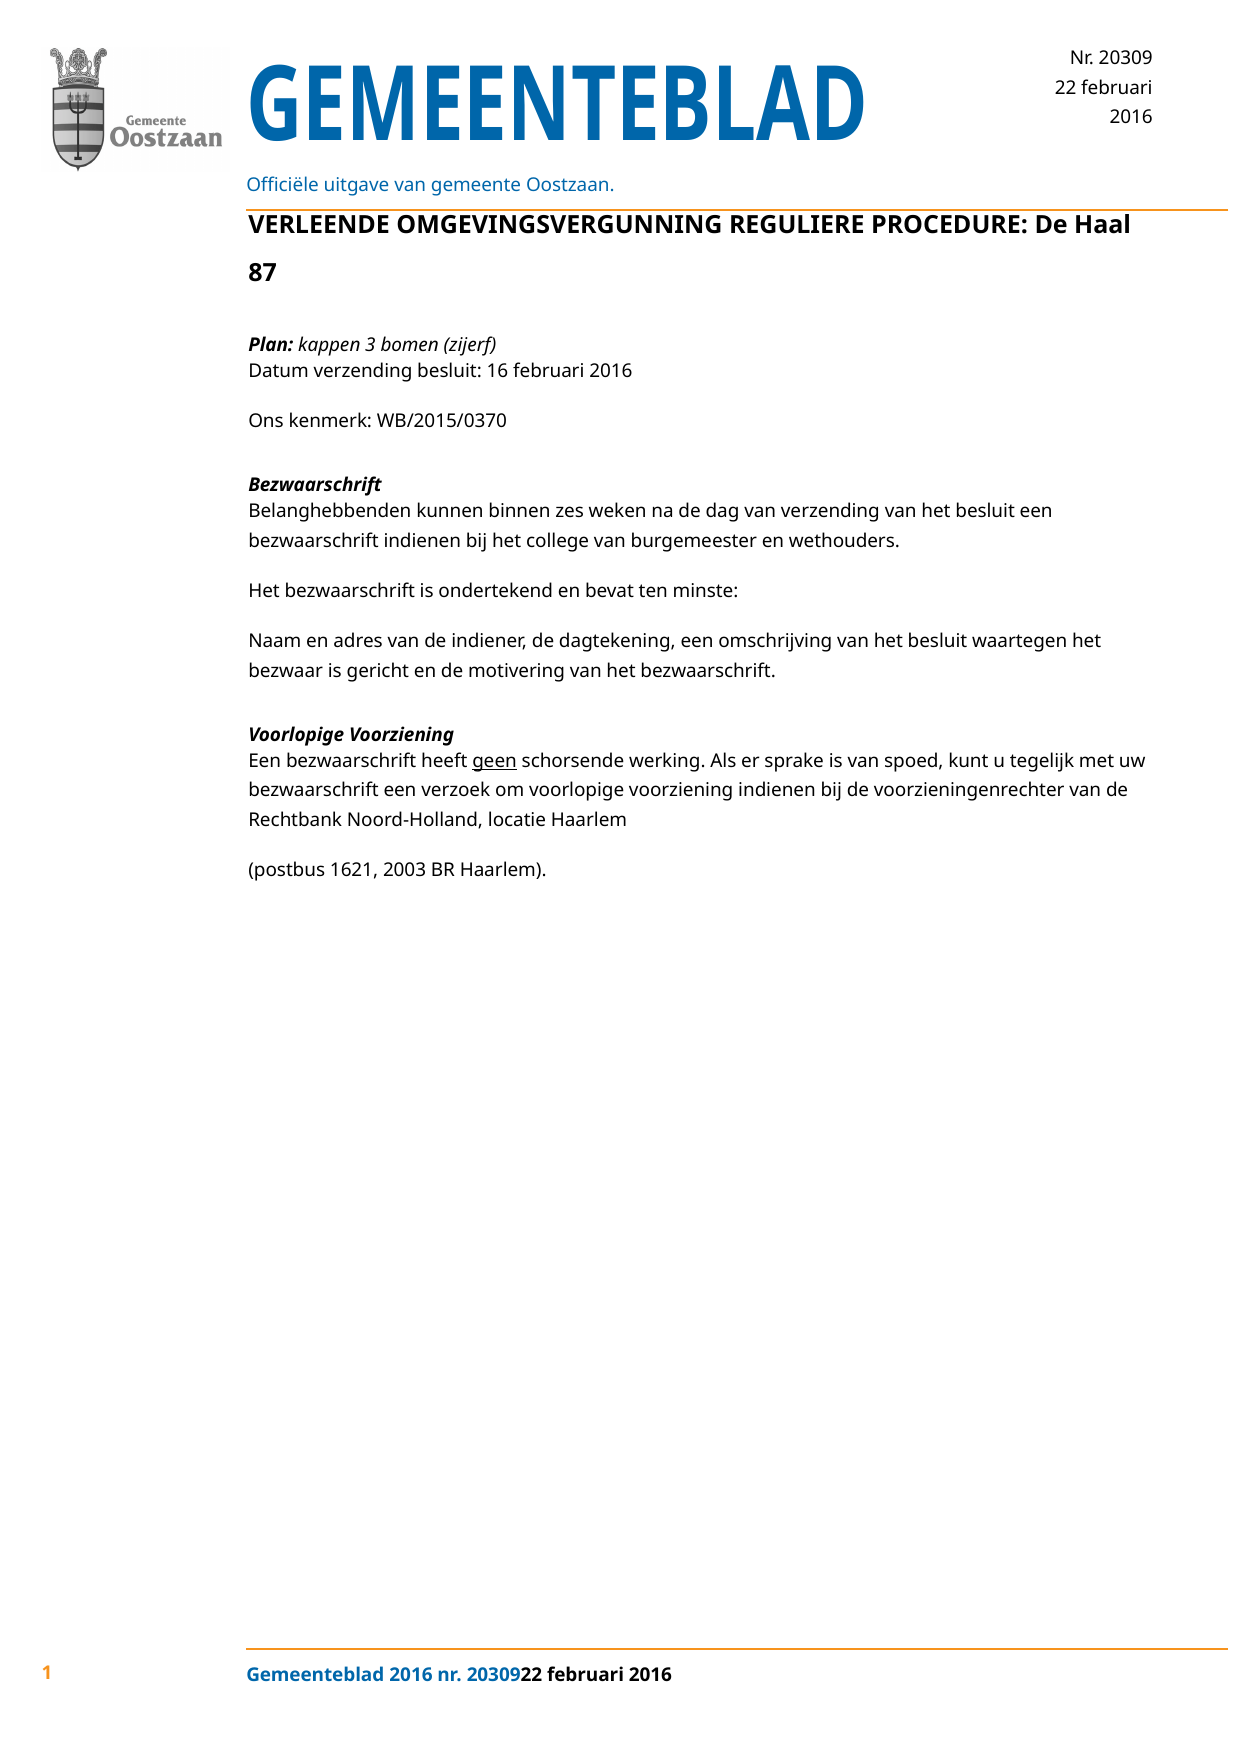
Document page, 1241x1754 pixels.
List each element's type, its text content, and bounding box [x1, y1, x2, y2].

text Plan: kappen 3 bomen (zijerf) [248, 331, 1152, 357]
text Het bezwaarschrift is ondertekend en bevat ten minste: [248, 577, 1152, 603]
text Bezwaarschrift [248, 472, 1152, 497]
text Ons kenmerk: WB/2015/0370 [248, 408, 1152, 433]
text Voorlopige Voorziening [248, 721, 1152, 747]
text Datum verzending besluit: 16 februari 2016 [248, 357, 1152, 383]
picture [41, 47, 231, 172]
text Naam en adres van de indiener, de dagtekening, een omschrijving van het besluit waartegen het bezwaar is gericht en de motivering van het bezwaarschrift. [248, 628, 1152, 683]
text (postbus 1621, 2003 BR Haarlem). [248, 857, 1152, 882]
text Belanghebbenden kunnen binnen zes weken na de dag van verzending van het besluit een bezwaarschrift indienen bij het college van burgemeester en wethouders. [248, 497, 1152, 553]
text Een bezwaarschrift heeft geen schorsende werking. Als er sprake is van spoed, kunt u tegelijk met uw bezwaarschrift een verzoek om voorlopige voorziening indienen bij de voorzieningenrechter van de Rechtbank Noord-Holland, locatie Haarlem [248, 747, 1152, 832]
text VERLEENDE OMGEVINGSVERGUNNING REGULIERE PROCEDURE: De Haal 87 [248, 211, 1152, 288]
